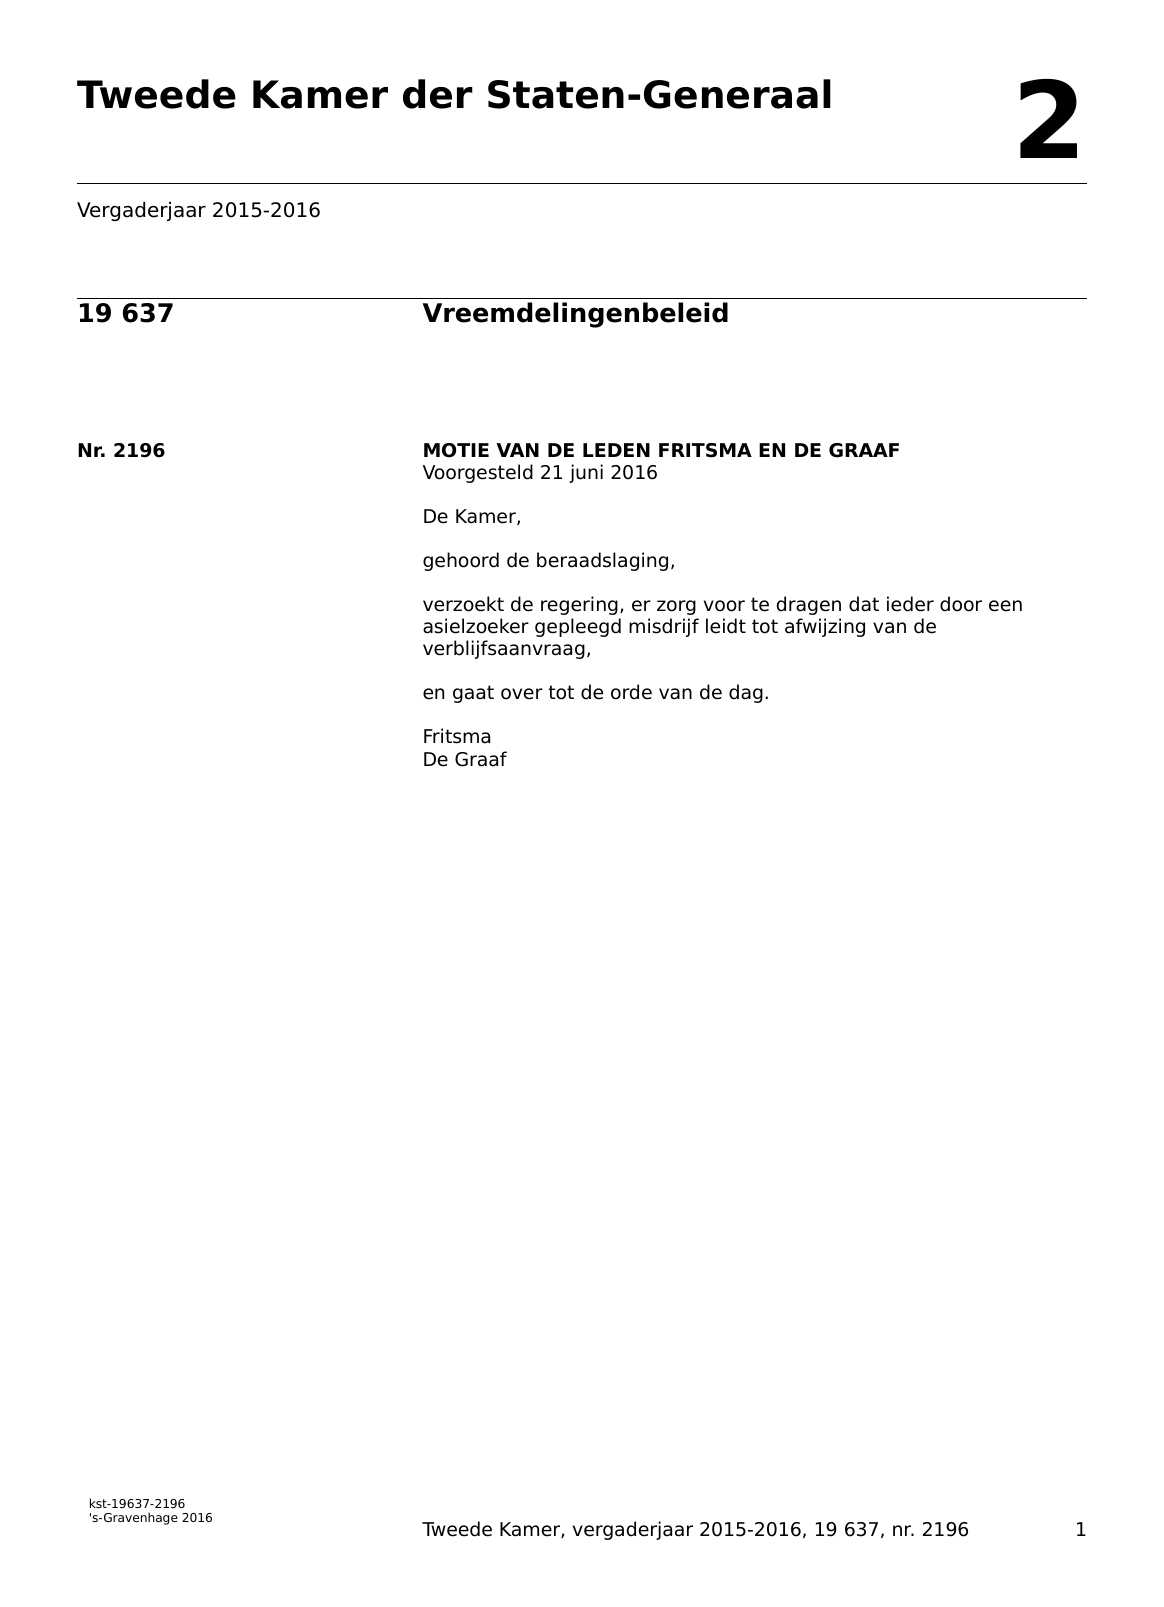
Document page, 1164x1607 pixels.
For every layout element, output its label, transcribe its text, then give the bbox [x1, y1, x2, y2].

text kst-19637-2196 [88, 1497, 323, 1511]
text 's-Gravenhage 2016 [88, 1511, 323, 1525]
text De Graaf [422, 748, 1087, 770]
table_cell Vergaderjaar 2015-2016 [77, 184, 1087, 298]
text De Kamer, [422, 506, 1087, 528]
text Voorgesteld 21 juni 2016 [422, 462, 1087, 484]
text Fritsma [422, 726, 1087, 748]
text verzoekt de regering, er zorg voor te dragen dat ieder door een asielzoeker gepleegd misdrijf leidt tot afwijzing van de verblijfsaanvraag, [422, 594, 1087, 660]
text en gaat over tot de orde van de dag. [422, 682, 1087, 704]
table_header 2 [886, 59, 1087, 183]
subtitle Nr. 2196 MOTIE VAN DE LEDEN FRITSMA EN DE GRAAF [77, 440, 1087, 462]
subtitle 19 637 Vreemdelingenbeleid [77, 299, 1087, 329]
table_header Tweede Kamer der Staten-Generaal [77, 59, 886, 183]
text gehoord de beraadslaging, [422, 550, 1087, 572]
